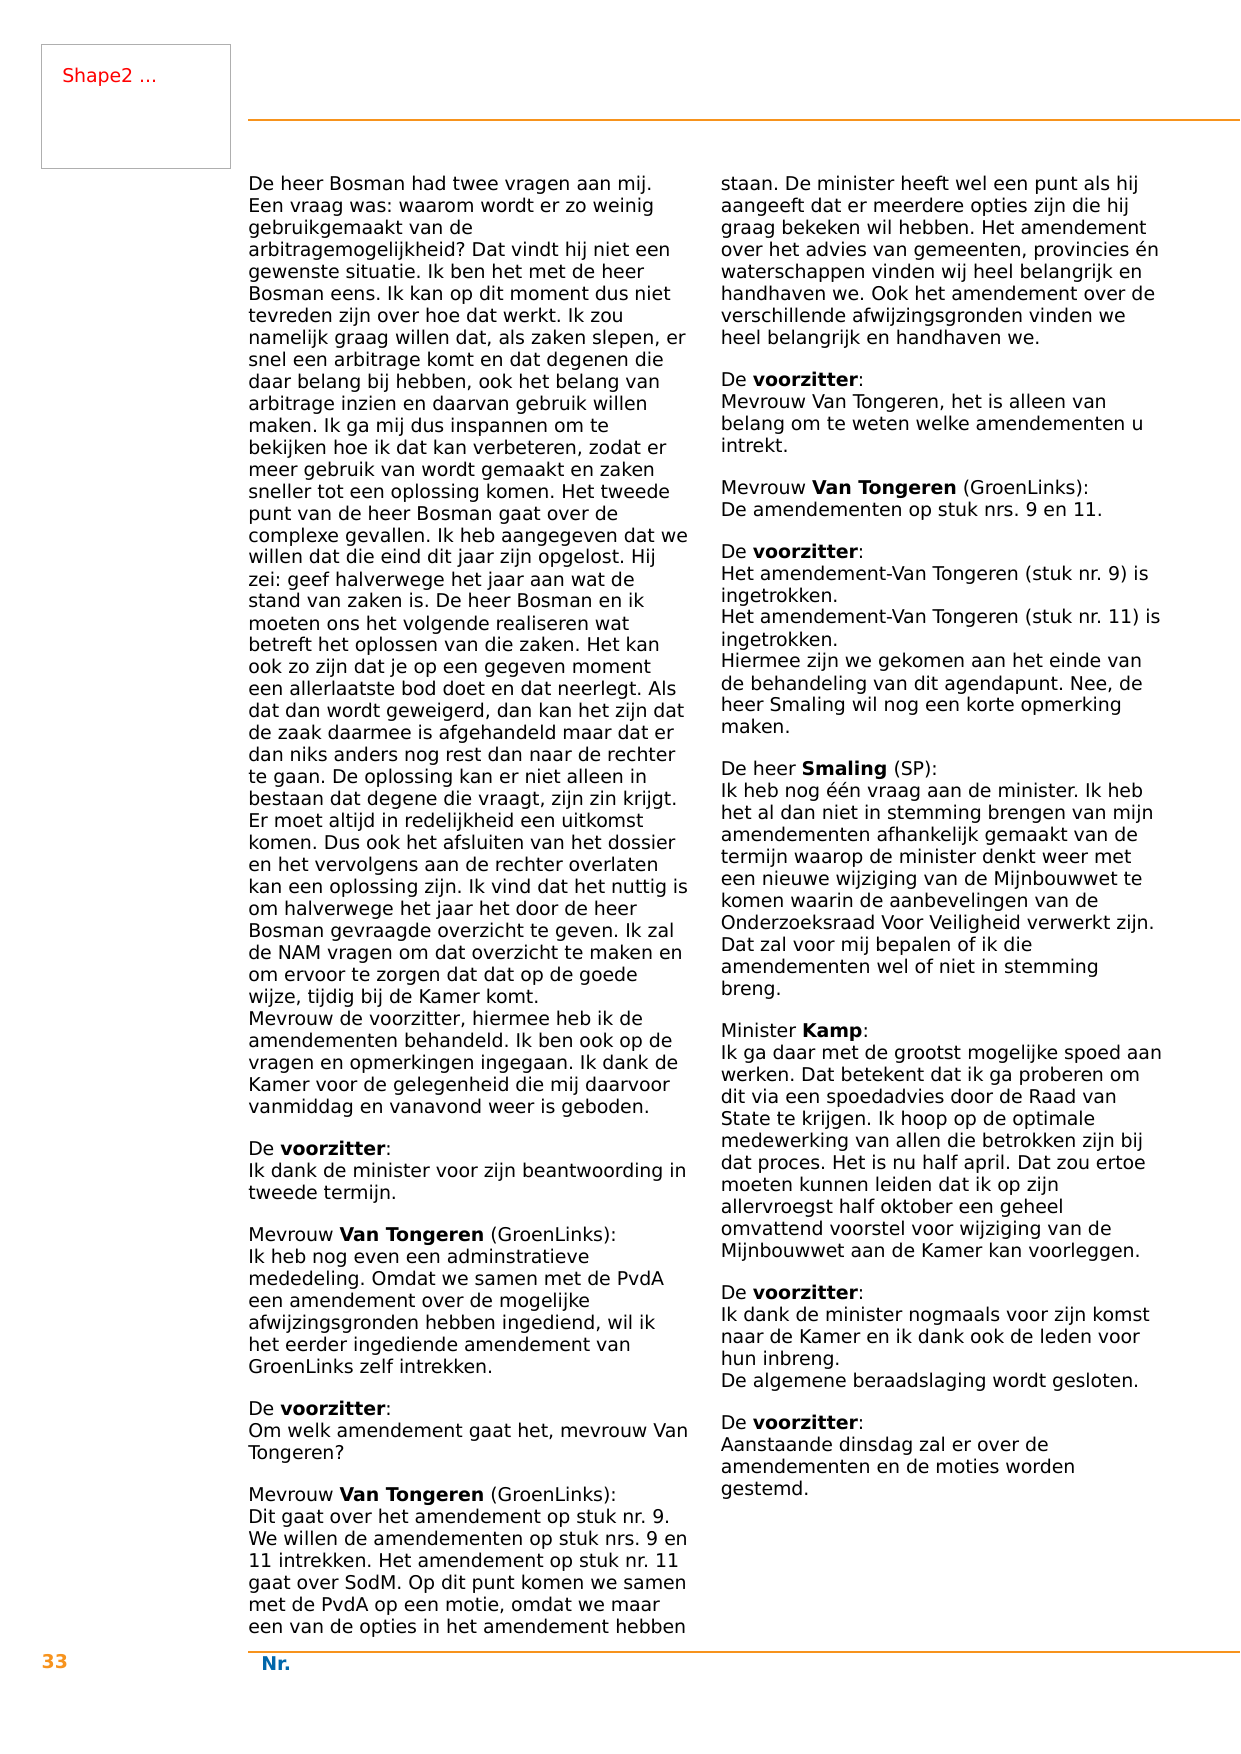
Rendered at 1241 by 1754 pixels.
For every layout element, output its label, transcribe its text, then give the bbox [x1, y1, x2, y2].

text Hiermee zijn we gekomen aan het einde van de behandeling van dit agendapunt. Nee, de heer Smaling wil nog een korte opmerking maken. [721, 650, 1163, 738]
text De voorzitter: [248, 1398, 691, 1420]
text Mevrouw Van Tongeren (GroenLinks): [721, 477, 1163, 498]
text Ik dank de minister voor zijn beantwoording in tweede termijn. [248, 1160, 691, 1204]
text Ik heb nog één vraag aan de minister. Ik heb het al dan niet in stemming brengen van mijn amendementen afhankelijk gemaakt van de termijn waarop de minister denkt weer met een nieuwe wijziging van de Mijnbouwwet te komen waarin de aanbevelingen van de Onderzoeksraad Voor Veiligheid verwerkt zijn. Dat zal voor mij bepalen of ik die amendementen wel of niet in stemming breng. [721, 780, 1163, 1000]
text Ik ga daar met de grootst mogelijke spoed aan werken. Dat betekent dat ik ga proberen om dit via een spoedadvies door de Raad van State te krijgen. Ik hoop op de optimale medewerking van allen die betrokken zijn bij dat proces. Het is nu half april. Dat zou ertoe moeten kunnen leiden dat ik op zijn allervroegst half oktober een geheel omvattend voorstel voor wijziging van de Mijnbouwwet aan de Kamer kan voorleggen. [721, 1042, 1163, 1262]
text De voorzitter: [721, 1282, 1163, 1304]
text De voorzitter: [721, 541, 1163, 562]
text Mevrouw Van Tongeren, het is alleen van belang om te weten welke amendementen u intrekt. [721, 391, 1163, 457]
text Om welk amendement gaat het, mevrouw Van Tongeren? [248, 1420, 691, 1464]
text staan. De minister heeft wel een punt als hij aangeeft dat er meerdere opties zijn die hij graag bekeken wil hebben. Het amendement over het advies van gemeenten, provincies én waterschappen vinden wij heel belangrijk en handhaven we. Ook het amendement over de verschillende afwijzingsgronden vinden we heel belangrijk en handhaven we. [721, 173, 1163, 349]
text Mevrouw Van Tongeren (GroenLinks): [248, 1484, 691, 1506]
text Dit gaat over het amendement op stuk nr. 9. We willen de amendementen op stuk nrs. 9 en 11 intrekken. Het amendement op stuk nr. 11 gaat over SodM. Op dit punt komen we samen met de PvdA op een motie, omdat we maar een van de opties in het amendement hebben [248, 1506, 691, 1637]
text De heer Smaling (SP): [721, 758, 1163, 780]
text Mevrouw de voorzitter, hiermee heb ik de amendementen behandeld. Ik ben ook op de vragen en opmerkingen ingegaan. Ik dank de Kamer voor de gelegenheid die mij daarvoor vanmiddag en vanavond weer is geboden. [248, 1008, 691, 1118]
text Ik heb nog even een adminstratieve mededeling. Omdat we samen met de PvdA een amendement over de mogelijke afwijzingsgronden hebben ingediend, wil ik het eerder ingediende amendement van GroenLinks zelf intrekken. [248, 1246, 691, 1378]
text Het amendement-Van Tongeren (stuk nr. 9) is ingetrokken. [721, 562, 1163, 606]
text Minister Kamp: [721, 1020, 1163, 1042]
text De voorzitter: [721, 369, 1163, 391]
text De heer Bosman had twee vragen aan mij. Een vraag was: waarom wordt er zo weinig gebruikgemaakt van de arbitragemogelijkheid? Dat vindt hij niet een gewenste situatie. Ik ben het met de heer Bosman eens. Ik kan op dit moment dus niet tevreden zijn over hoe dat werkt. Ik zou namelijk graag willen dat, als zaken slepen, er snel een arbitrage komt en dat degenen die daar belang bij hebben, ook het belang van arbitrage inzien en daarvan gebruik willen maken. Ik ga mij dus inspannen om te bekijken hoe ik dat kan verbeteren, zodat er meer gebruik van wordt gemaakt en zaken sneller tot een oplossing komen. Het tweede punt van de heer Bosman gaat over de complexe gevallen. Ik heb aangegeven dat we willen dat die eind dit jaar zijn opgelost. Hij zei: geef halverwege het jaar aan wat de stand van zaken is. De heer Bosman en ik moeten ons het volgende realiseren wat betreft het oplossen van die zaken. Het kan ook zo zijn dat je op een gegeven moment een allerlaatste bod doet en dat neerlegt. Als dat dan wordt geweigerd, dan kan het zijn dat de zaak daarmee is afgehandeld maar dat er dan niks anders nog rest dan naar de rechter te gaan. De oplossing kan er niet alleen in bestaan dat degene die vraagt, zijn zin krijgt. Er moet altijd in redelijkheid een uitkomst komen. Dus ook het afsluiten van het dossier en het vervolgens aan de rechter overlaten kan een oplossing zijn. Ik vind dat het nuttig is om halverwege het jaar het door de heer Bosman gevraagde overzicht te geven. Ik zal de NAM vragen om dat overzicht te maken en om ervoor te zorgen dat dat op de goede wijze, tijdig bij de Kamer komt. [248, 173, 691, 1008]
text De algemene beraadslaging wordt gesloten. [721, 1370, 1163, 1392]
text Het amendement-Van Tongeren (stuk nr. 11) is ingetrokken. [721, 606, 1163, 650]
text De voorzitter: [721, 1412, 1163, 1434]
text De voorzitter: [248, 1138, 691, 1160]
text Mevrouw Van Tongeren (GroenLinks): [248, 1224, 691, 1246]
text Ik dank de minister nogmaals voor zijn komst naar de Kamer en ik dank ook de leden voor hun inbreng. [721, 1304, 1163, 1370]
text De amendementen op stuk nrs. 9 en 11. [721, 498, 1163, 521]
text Aanstaande dinsdag zal er over de amendementen en de moties worden gestemd. [721, 1434, 1163, 1500]
